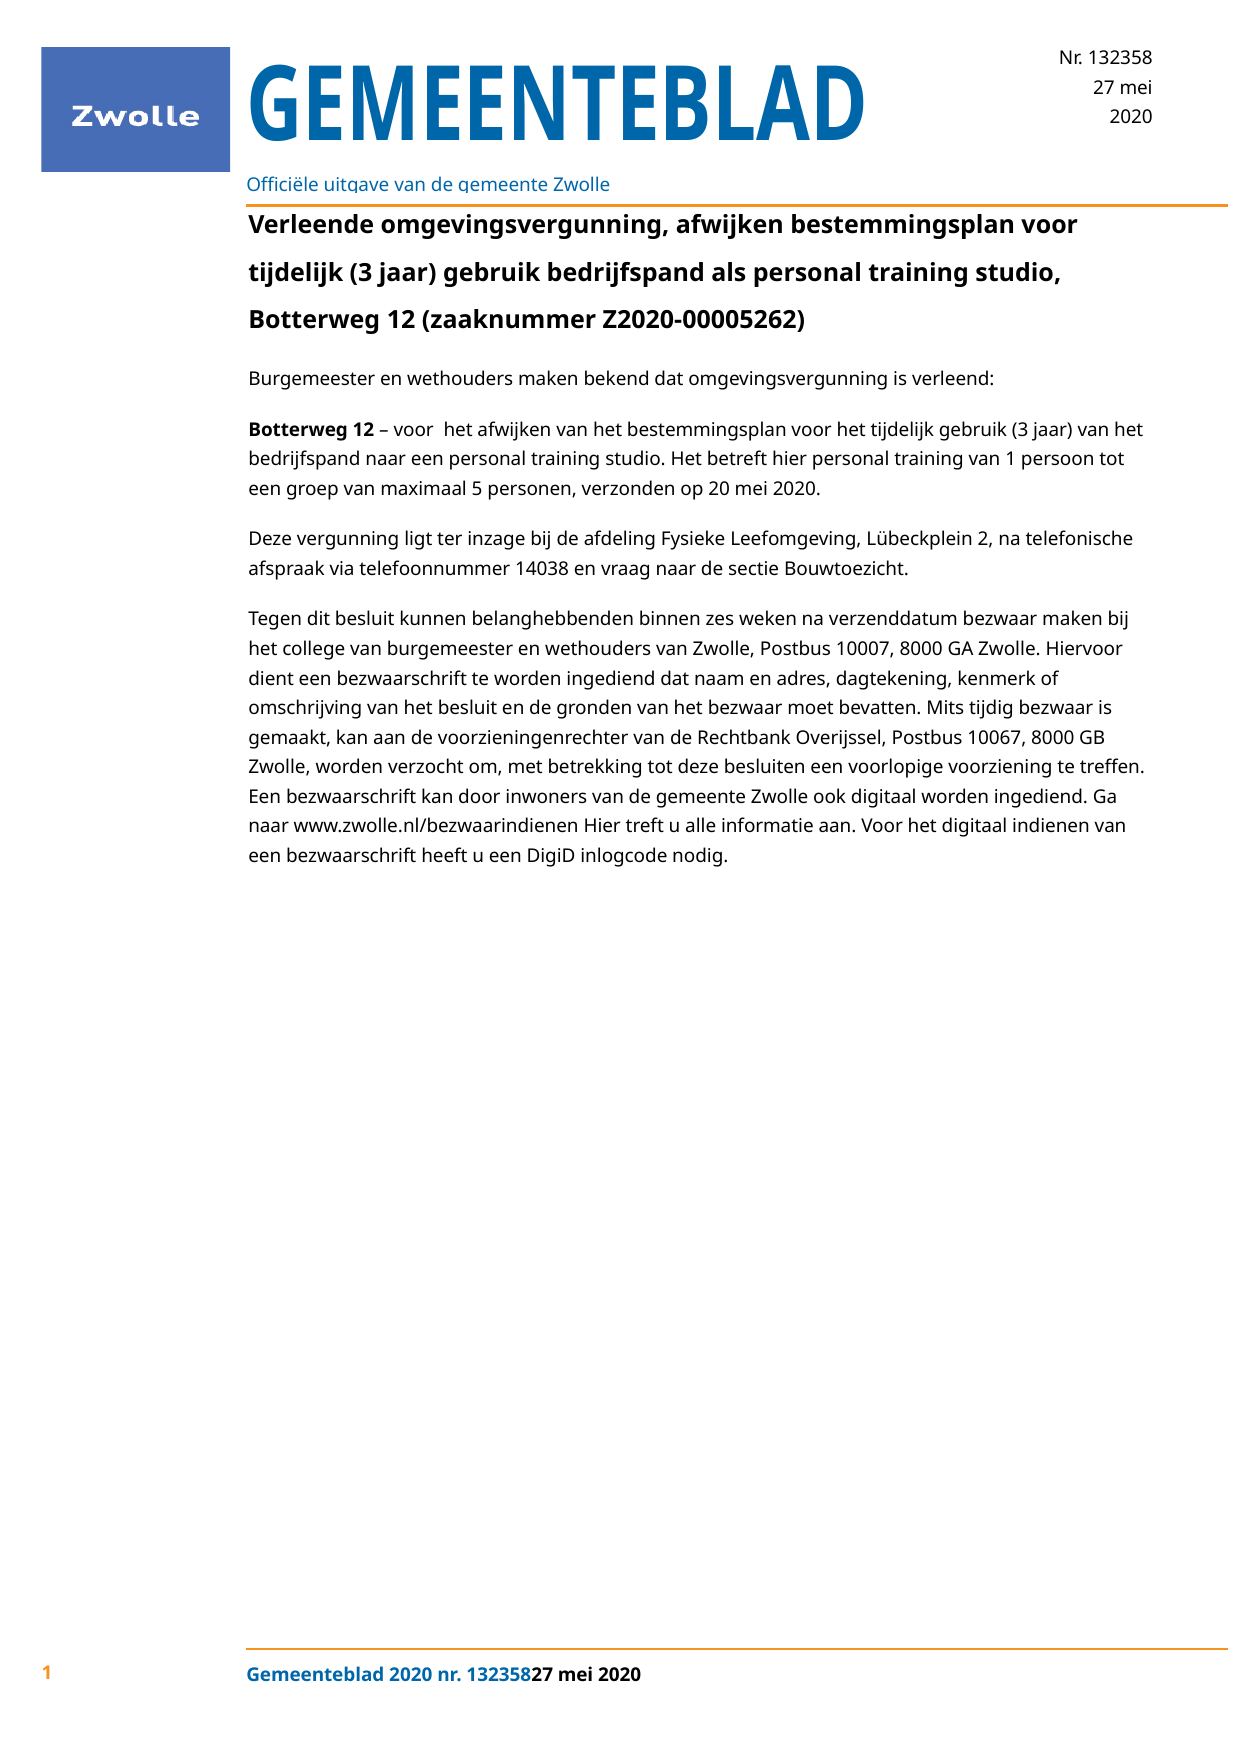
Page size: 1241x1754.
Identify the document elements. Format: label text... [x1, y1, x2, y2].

text Verleende omgevingsvergunning, afwijken bestemmingsplan voor tijdelijk (3 jaar) gebruik bedrijfspand als personal training studio, Botterweg 12 (zaaknummer Z2020-00005262) [248, 207, 1152, 336]
text Tegen dit besluit kunnen belanghebbenden binnen zes weken na verzenddatum bezwaar maken bij het college van burgemeester en wethouders van Zwolle, Postbus 10007, 8000 GA Zwolle. Hiervoor dient een bezwaarschrift te worden ingediend dat naam en adres, dagtekening, kenmerk of omschrijving van het besluit en de gronden van het bezwaar moet bevatten. Mits tijdig bezwaar is gemaakt, kan aan de voorzieningenrechter van de Rechtbank Overijssel, Postbus 10067, 8000 GB Zwolle, worden verzocht om, met betrekking tot deze besluiten een voorlopige voorziening te treffen. Een bezwaarschrift kan door inwoners van de gemeente Zwolle ook digitaal worden ingediend. Ga naar www.zwolle.nl/bezwaarindienen Hier treft u alle informatie aan. Voor het digitaal indienen van een bezwaarschrift heeft u een DigiD inlogcode nodig. [248, 606, 1152, 868]
text Botterweg 12 – voor het afwijken van het bestemmingsplan voor het tijdelijk gebruik (3 jaar) van het bedrijfspand naar een personal training studio. Het betreft hier personal training van 1 persoon tot een groep van maximaal 5 personen, verzonden op 20 mei 2020. [248, 416, 1152, 501]
text Burgemeester en wethouders maken bekend dat omgevingsvergunning is verleend: [248, 366, 1152, 391]
picture [41, 47, 231, 172]
text Deze vergunning ligt ter inzage bij de afdeling Fysieke Leefomgeving, Lübeckplein 2, na telefonische afspraak via telefoonnummer 14038 en vraag naar de sectie Bouwtoezicht. [248, 526, 1152, 581]
